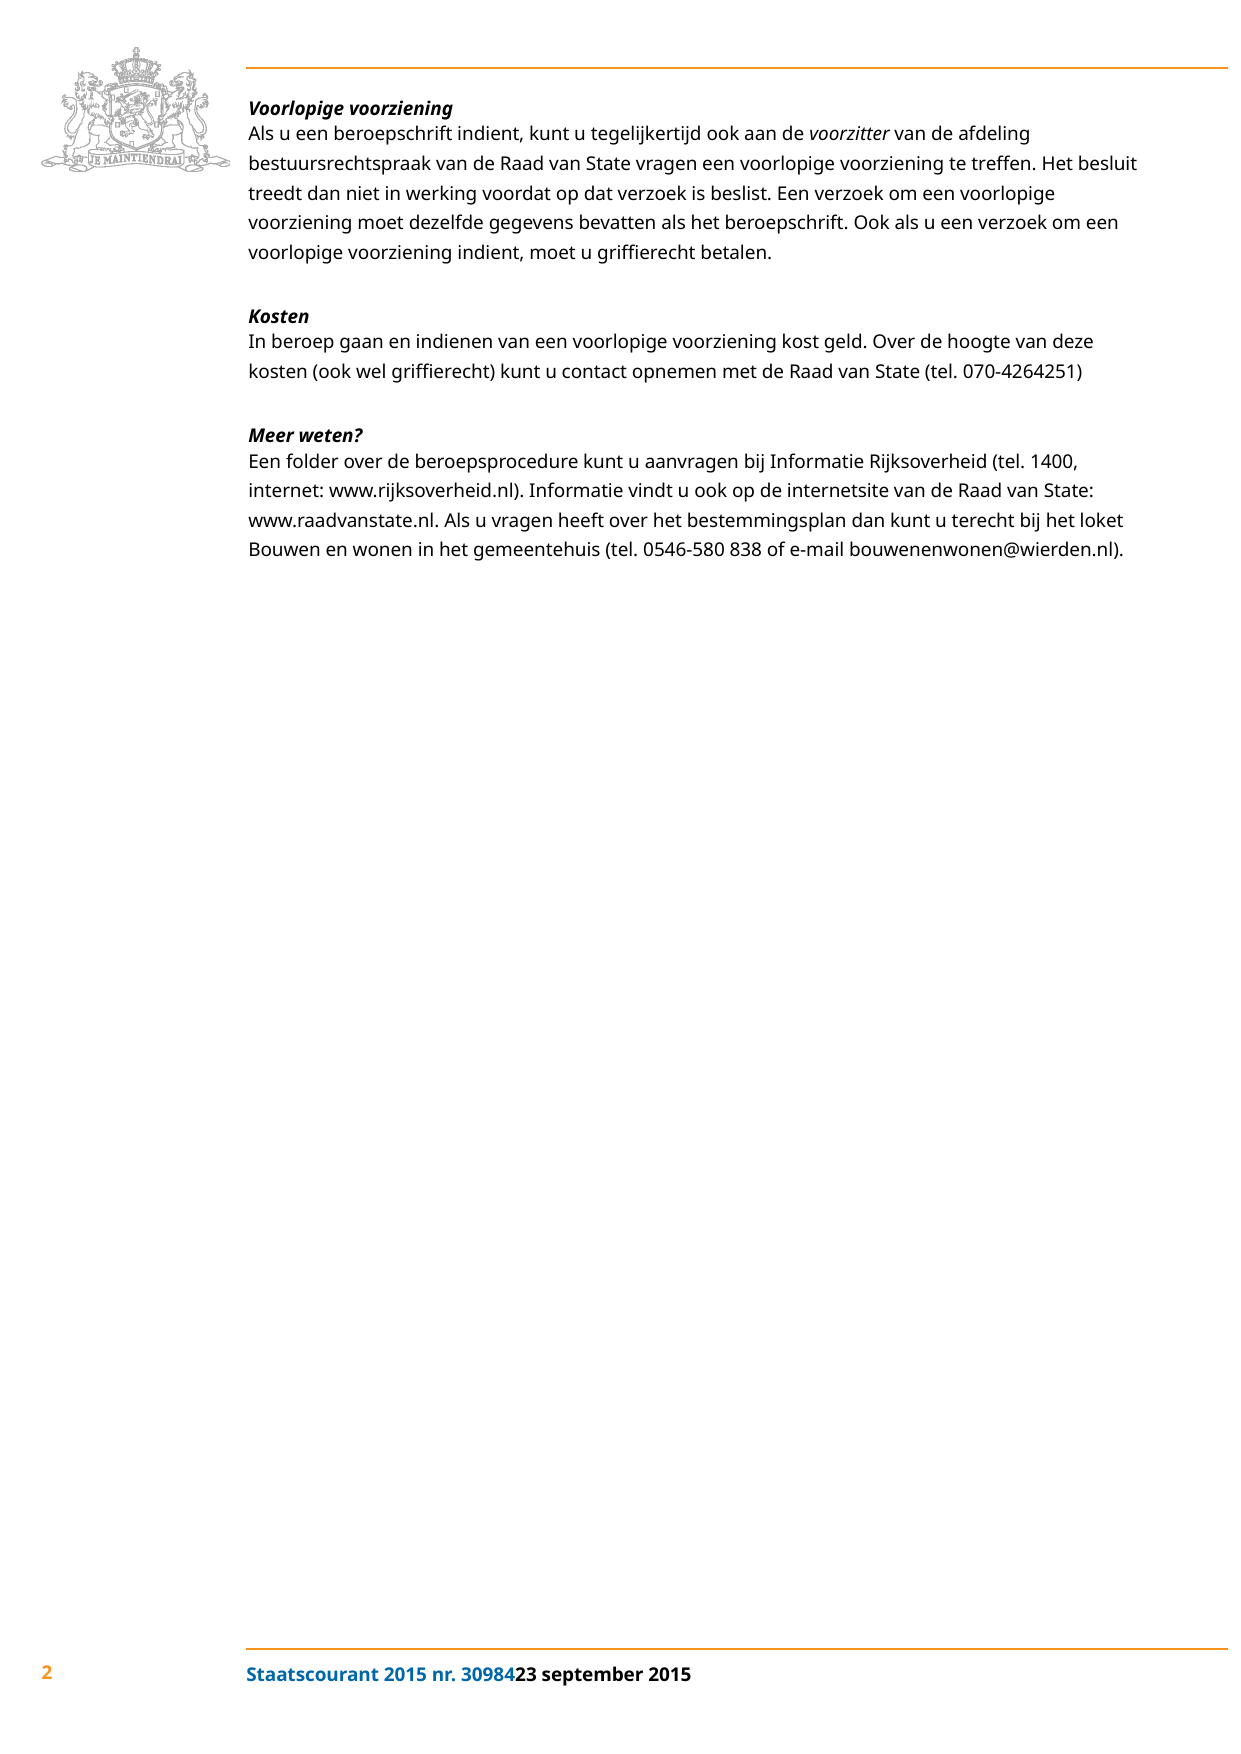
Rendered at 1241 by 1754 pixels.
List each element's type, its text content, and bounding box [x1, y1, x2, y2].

text Voorlopige voorziening [248, 95, 1152, 121]
text Meer weten? [248, 422, 1152, 448]
text Kosten [248, 303, 1152, 328]
text Een folder over de beroepsprocedure kunt u aanvragen bij Informatie Rijksoverheid (tel. 1400, internet: www.rijksoverheid.nl). Informatie vindt u ook op de internetsite van de Raad van State: www.raadvanstate.nl. Als u vragen heeft over het bestemmingsplan dan kunt u terecht bij het loket Bouwen en wonen in het gemeentehuis (tel. 0546-580 838 of e-mail bouwenenwonen@wierden.nl). [248, 448, 1152, 562]
picture [41, 47, 231, 172]
text Als u een beroepschrift indient, kunt u tegelijkertijd ook aan de voorzitter van de afdeling bestuursrechtspraak van de Raad van State vragen een voorlopige voorziening te treffen. Het besluit treedt dan niet in werking voordat op dat verzoek is beslist. Een verzoek om een voorlopige voorziening moet dezelfde gegevens bevatten als het beroepschrift. Ook als u een verzoek om een voorlopige voorziening indient, moet u griffierecht betalen. [248, 121, 1152, 264]
text In beroep gaan en indienen van een voorlopige voorziening kost geld. Over de hoogte van deze kosten (ook wel griffierecht) kunt u contact opnemen met de Raad van State (tel. 070-4264251) [248, 328, 1152, 384]
